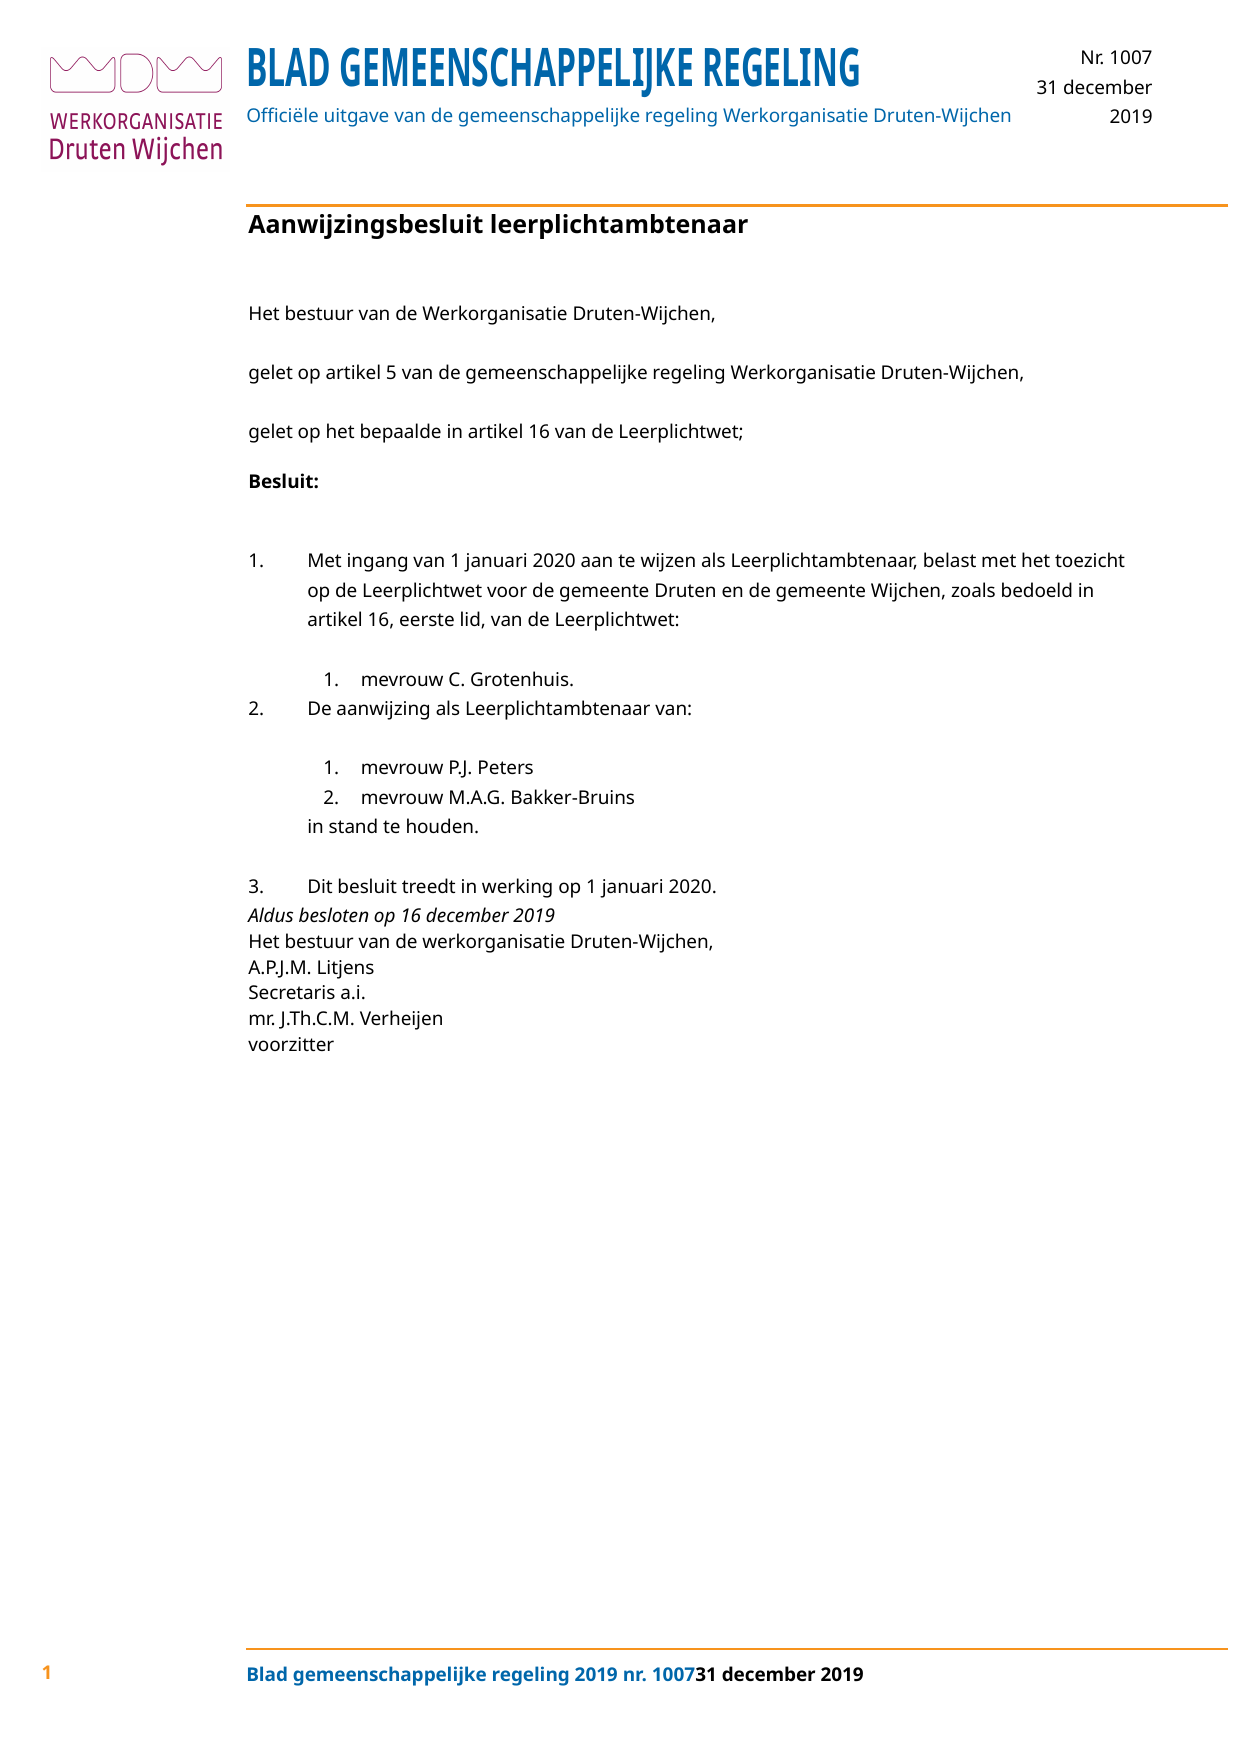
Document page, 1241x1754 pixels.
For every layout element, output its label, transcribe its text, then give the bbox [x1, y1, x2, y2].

text voorzitter [248, 1031, 1152, 1057]
list in stand te houden. [248, 814, 1152, 839]
text Het bestuur van de werkorganisatie Druten-Wijchen, [248, 928, 1152, 954]
text mr. J.Th.C.M. Verheijen [248, 1005, 1152, 1031]
list mevrouw M.A.G. Bakker-Bruins [323, 784, 1152, 810]
text Secretaris a.i. [248, 979, 1152, 1005]
text gelet op het bepaalde in artikel 16 van de Leerplichtwet; [248, 418, 1152, 444]
list Met ingang van 1 januari 2020 aan te wijzen als Leerplichtambtenaar, belast met het toezicht op de Leerplichtwet voor de gemeente Druten en de gemeente Wijchen, zoals bedoeld in artikel 16, eerste lid, van de Leerplichtwet: [248, 547, 1152, 632]
text gelet op artikel 5 van de gemeenschappelijke regeling Werkorganisatie Druten-Wijchen, [248, 359, 1152, 385]
text Besluit: [248, 468, 1152, 494]
text Aldus besloten op 16 december 2019 [248, 902, 1152, 928]
list Dit besluit treedt in werking op 1 januari 2020. [248, 873, 1152, 898]
picture [41, 47, 231, 172]
list De aanwijzing als Leerplichtambtenaar van: [248, 695, 1152, 721]
list mevrouw P.J. Peters [323, 754, 1152, 780]
text A.P.J.M. Litjens [248, 954, 1152, 979]
text Het bestuur van de Werkorganisatie Druten-Wijchen, [248, 300, 1152, 326]
list mevrouw C. Grotenhuis. [323, 666, 1152, 691]
text Aanwijzingsbesluit leerplichtambtenaar [248, 207, 1152, 241]
